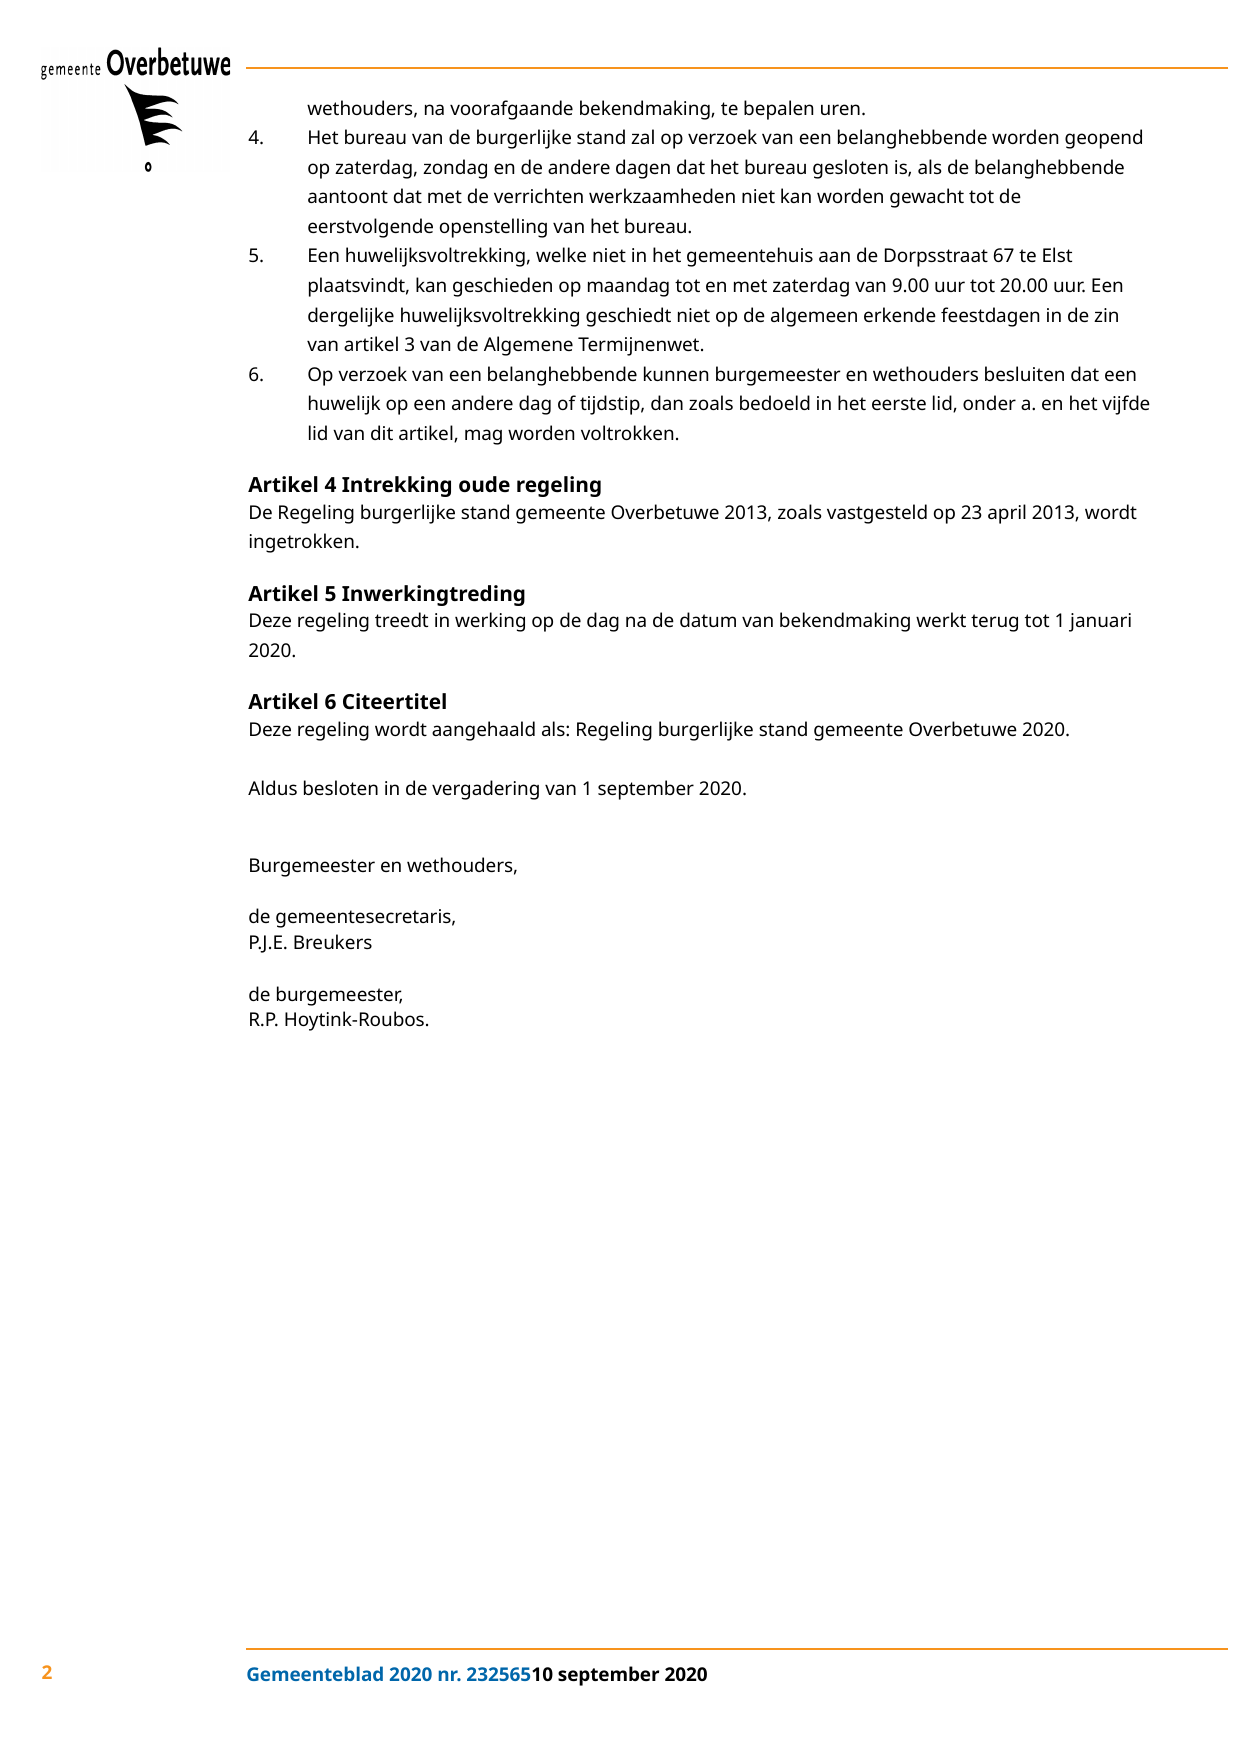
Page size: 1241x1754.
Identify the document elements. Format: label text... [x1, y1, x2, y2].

picture [41, 47, 231, 172]
list Een huwelijksvoltrekking, welke niet in het gemeentehuis aan de Dorpsstraat 67 te Elst plaatsvindt, kan geschieden op maandag tot en met zaterdag van 9.00 uur tot 20.00 uur. Een dergelijke huwelijksvoltrekking geschiedt niet op de algemeen erkende feestdagen in de zin van artikel 3 van de Algemene Termijnenwet. [248, 243, 1152, 357]
text De Regeling burgerlijke stand gemeente Overbetuwe 2013, zoals vastgesteld op 23 april 2013, wordt ingetrokken. [248, 499, 1152, 554]
text de gemeentesecretaris, [248, 904, 1152, 929]
text Artikel 5 Inwerkingtreding [248, 579, 1152, 607]
text Deze regeling treedt in werking op de dag na de datum van bekendmaking werkt terug tot 1 januari 2020. [248, 607, 1152, 663]
text Burgemeester en wethouders, [248, 852, 1152, 878]
text de burgemeester, [248, 981, 1152, 1007]
text P.J.E. Breukers [248, 929, 1152, 955]
text Deze regeling wordt aangehaald als: Regeling burgerlijke stand gemeente Overbetuwe 2020. [248, 716, 1152, 742]
list Het bureau van de burgerlijke stand zal op verzoek van een belanghebbende worden geopend op zaterdag, zondag en de andere dagen dat het bureau gesloten is, als de belanghebbende aantoont dat met de verrichten werkzaamheden niet kan worden gewacht tot de eerstvolgende openstelling van het bureau. [248, 124, 1152, 239]
list Op verzoek van een belanghebbende kunnen burgemeester en wethouders besluiten dat een huwelijk op een andere dag of tijdstip, dan zoals bedoeld in het eerste lid, onder a. en het vijfde lid van dit artikel, mag worden voltrokken. [248, 361, 1152, 446]
text R.P. Hoytink-Roubos. [248, 1007, 1152, 1032]
text Aldus besloten in de vergadering van 1 september 2020. [248, 775, 1152, 801]
text Artikel 6 Citeertitel [248, 687, 1152, 716]
list wethouders, na voorafgaande bekendmaking, te bepalen uren. [248, 95, 1152, 121]
text Artikel 4 Intrekking oude regeling [248, 471, 1152, 499]
